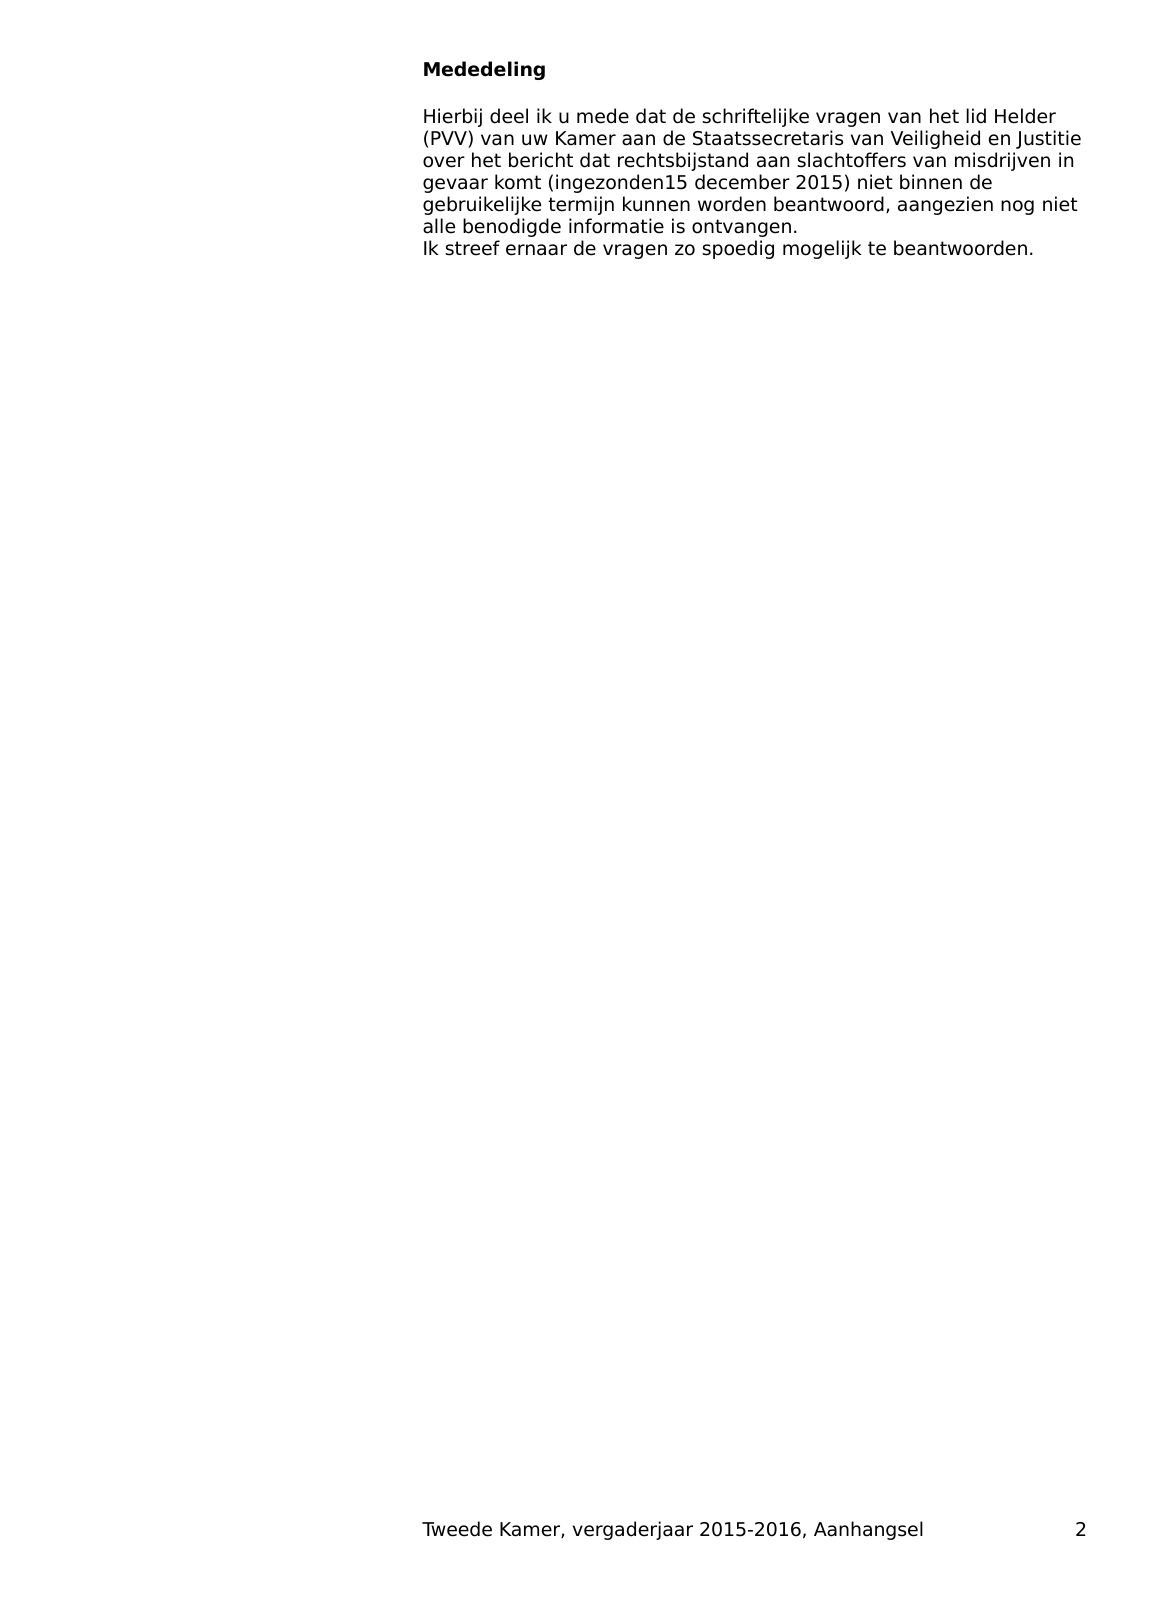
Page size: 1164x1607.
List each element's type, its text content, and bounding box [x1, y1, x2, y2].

subtitle Mededeling [422, 59, 1087, 81]
text Ik streef ernaar de vragen zo spoedig mogelijk te beantwoorden. [422, 238, 1087, 260]
text Hierbij deel ik u mede dat de schriftelijke vragen van het lid Helder (PVV) van uw Kamer aan de Staatssecretaris van Veiligheid en Justitie over het bericht dat rechtsbijstand aan slachtoffers van misdrijven in gevaar komt (ingezonden15 december 2015) niet binnen de gebruikelijke termijn kunnen worden beantwoord, aangezien nog niet alle benodigde informatie is ontvangen. [422, 106, 1087, 238]
